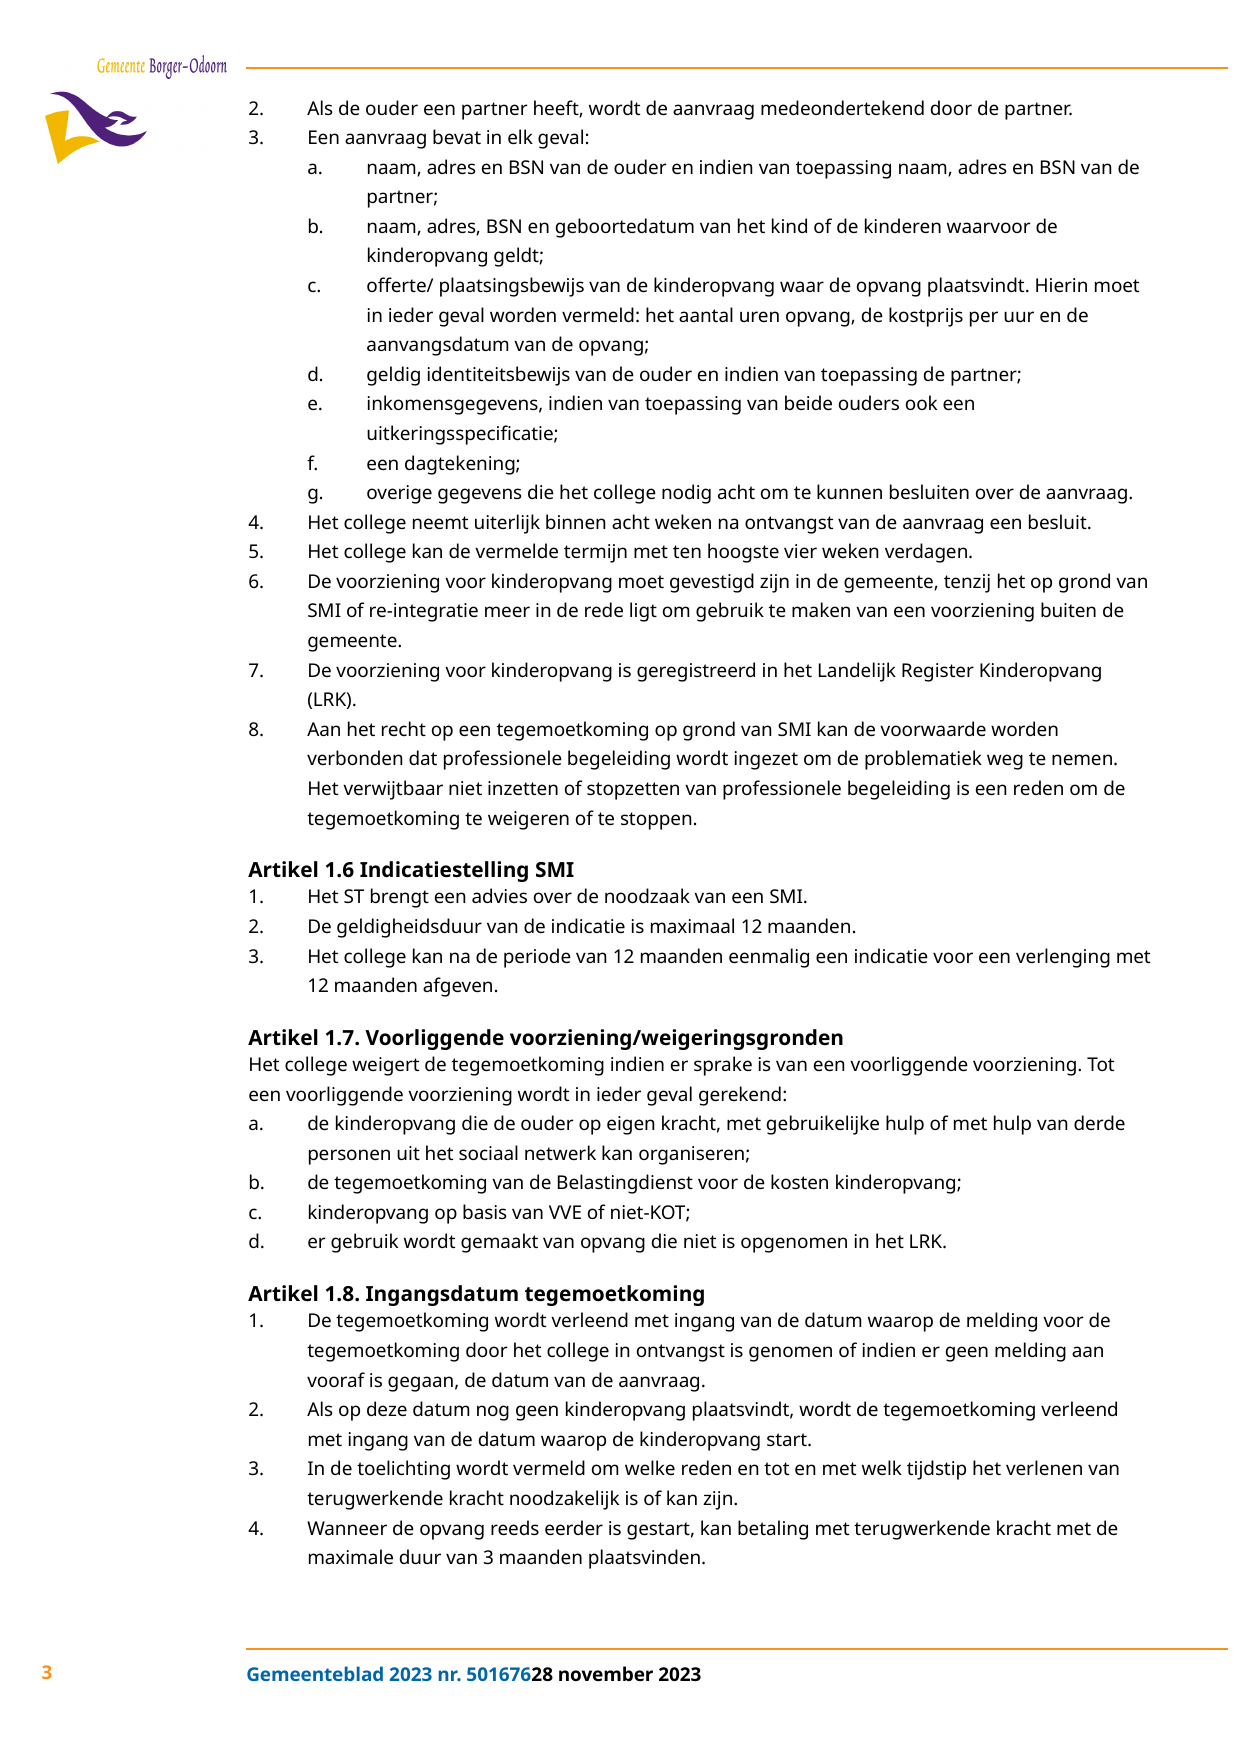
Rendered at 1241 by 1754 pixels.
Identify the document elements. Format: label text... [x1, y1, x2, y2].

text Artikel 1.7. Voorliggende voorziening/weigeringsgronden [248, 1023, 1152, 1051]
text Artikel 1.6 Indicatiestelling SMI [248, 855, 1152, 884]
list Het college kan na de periode van 12 maanden eenmalig een indicatie voor een verlenging met 12 maanden afgeven. [248, 943, 1152, 998]
list Wanneer de opvang reeds eerder is gestart, kan betaling met terugwerkende kracht met de maximale duur van 3 maanden plaatsvinden. [248, 1515, 1152, 1570]
list Het college kan de vermelde termijn met ten hoogste vier weken verdagen. [248, 538, 1152, 564]
list De voorziening voor kinderopvang moet gevestigd zijn in de gemeente, tenzij het op grond van SMI of re-integratie meer in de rede ligt om gebruik te maken van een voorziening buiten de gemeente. [248, 568, 1152, 653]
list Als de ouder een partner heeft, wordt de aanvraag medeondertekend door de partner. [248, 95, 1152, 121]
list Aan het recht op een tegemoetkoming op grond van SMI kan de voorwaarde worden verbonden dat professionele begeleiding wordt ingezet om de problematiek weg te nemen. Het verwijtbaar niet inzetten of stopzetten van professionele begeleiding is een reden om de tegemoetkoming te weigeren of te stoppen. [248, 716, 1152, 831]
list De geldigheidsduur van de indicatie is maximaal 12 maanden. [248, 913, 1152, 939]
list naam, adres, BSN en geboortedatum van het kind of de kinderen waarvoor de kinderopvang geldt; [307, 213, 1152, 268]
list een dagtekening; [307, 450, 1152, 476]
list De tegemoetkoming wordt verleend met ingang van de datum waarop de melding voor de tegemoetkoming door het college in ontvangst is genomen of indien er geen melding aan vooraf is gegaan, de datum van de aanvraag. [248, 1308, 1152, 1392]
list De voorziening voor kinderopvang is geregistreerd in het Landelijk Register Kinderopvang (LRK). [248, 657, 1152, 712]
list de tegemoetkoming van de Belastingdienst voor de kosten kinderopvang; [248, 1169, 1152, 1195]
list er gebruik wordt gemaakt van opvang die niet is opgenomen in het LRK. [248, 1229, 1152, 1254]
list inkomensgegevens, indien van toepassing van beide ouders ook een uitkeringsspecificatie; [307, 391, 1152, 446]
list offerte/ plaatsingsbewijs van de kinderopvang waar de opvang plaatsvindt. Hierin moet in ieder geval worden vermeld: het aantal uren opvang, de kostprijs per uur en de aanvangsdatum van de opvang; [307, 272, 1152, 357]
list In de toelichting wordt vermeld om welke reden en tot en met welk tijdstip het verlenen van terugwerkende kracht noodzakelijk is of kan zijn. [248, 1456, 1152, 1511]
list geldig identiteitsbewijs van de ouder en indien van toepassing de partner; [307, 361, 1152, 387]
list kinderopvang op basis van VVE of niet-KOT; [248, 1199, 1152, 1225]
list naam, adres en BSN van de ouder en indien van toepassing naam, adres en BSN van de partner; [307, 154, 1152, 209]
picture [41, 47, 231, 172]
list overige gegevens die het college nodig acht om te kunnen besluiten over de aanvraag. [307, 479, 1152, 505]
list Als op deze datum nog geen kinderopvang plaatsvindt, wordt de tegemoetkoming verleend met ingang van de datum waarop de kinderopvang start. [248, 1396, 1152, 1452]
list Het ST brengt een advies over de noodzaak van een SMI. [248, 884, 1152, 909]
list Het college neemt uiterlijk binnen acht weken na ontvangst van de aanvraag een besluit. [248, 509, 1152, 535]
list de kinderopvang die de ouder op eigen kracht, met gebruikelijke hulp of met hulp van derde personen uit het sociaal netwerk kan organiseren; [248, 1110, 1152, 1166]
text Het college weigert de tegemoetkoming indien er sprake is van een voorliggende voorziening. Tot een voorliggende voorziening wordt in ieder geval gerekend: [248, 1051, 1152, 1107]
text Artikel 1.8. Ingangsdatum tegemoetkoming [248, 1279, 1152, 1308]
list Een aanvraag bevat in elk geval: [248, 124, 1152, 150]
